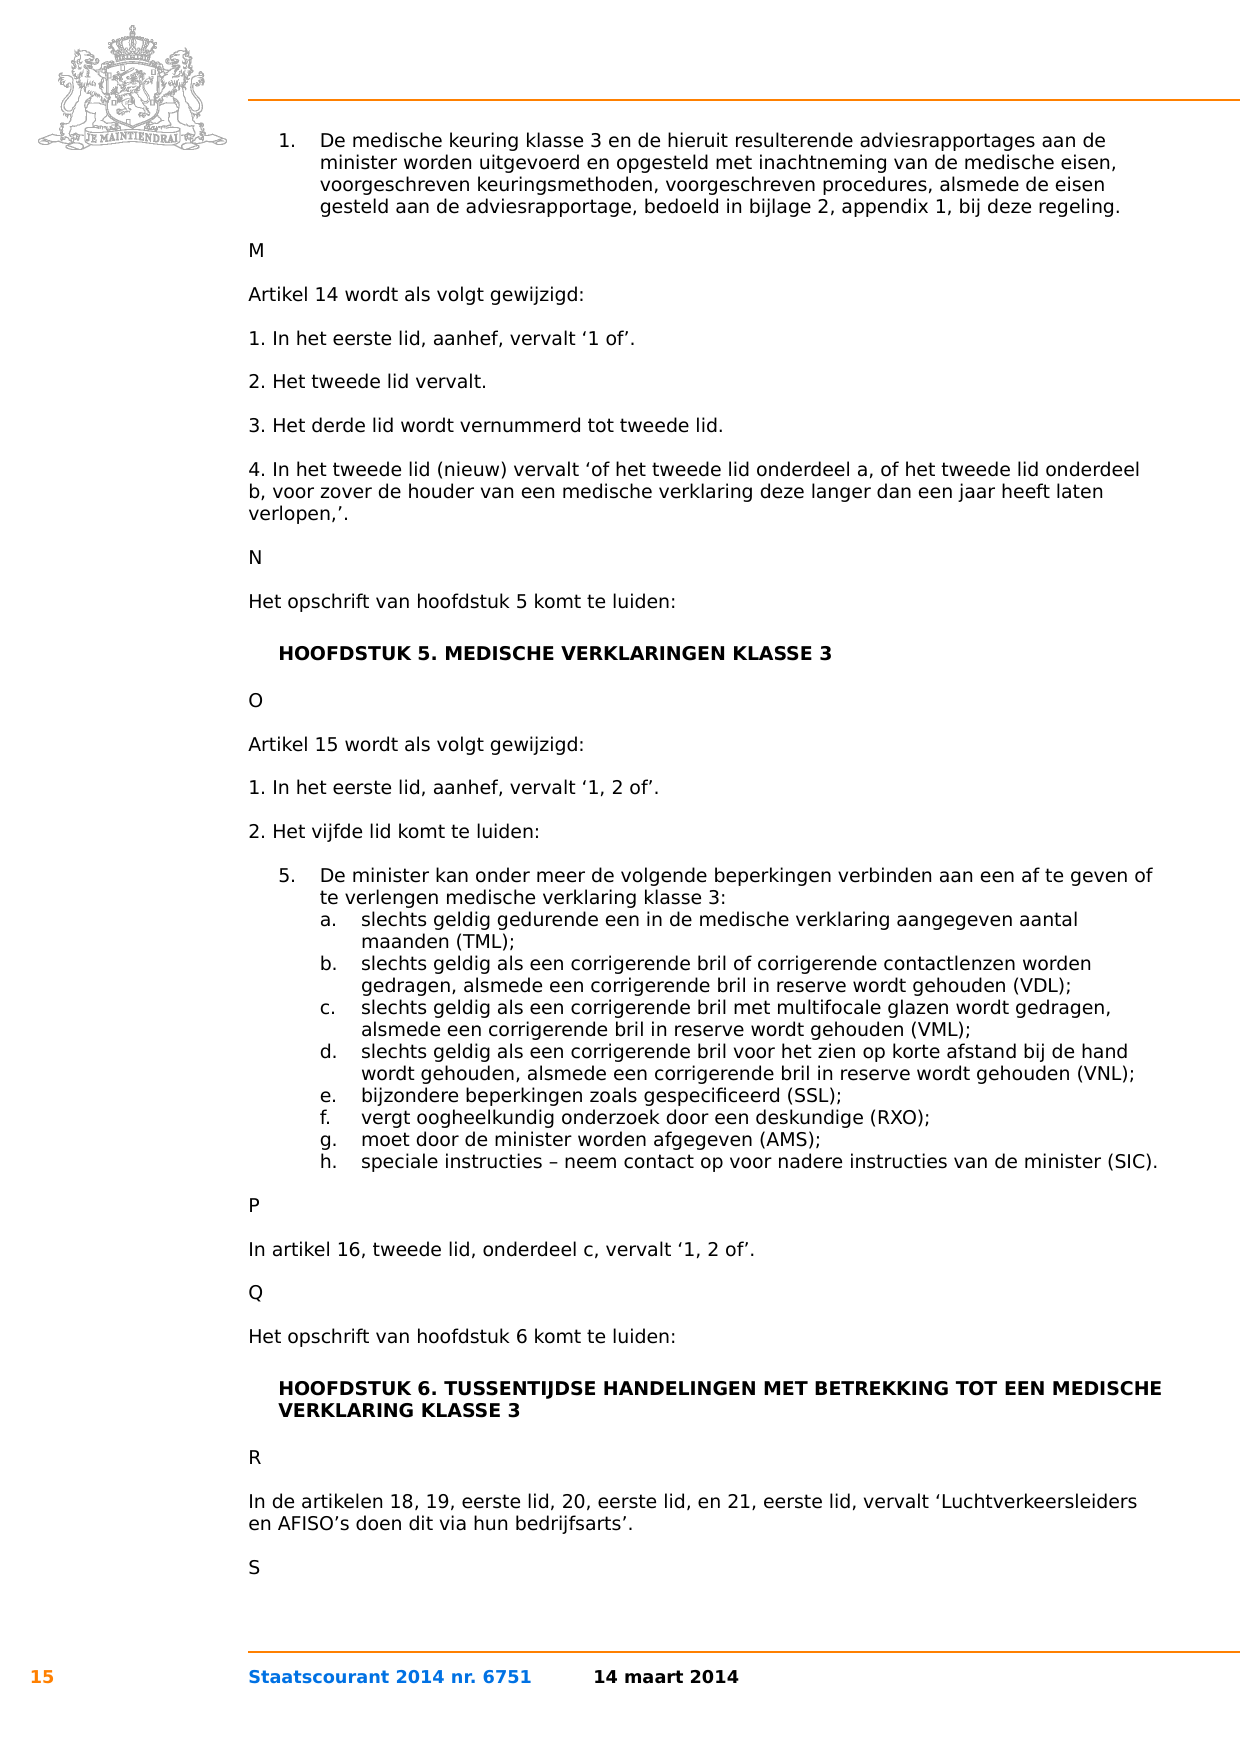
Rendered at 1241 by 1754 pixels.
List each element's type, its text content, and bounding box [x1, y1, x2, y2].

text g. moet door de minister worden afgegeven (AMS); [319, 1129, 1163, 1151]
text 3. Het derde lid wordt vernummerd tot tweede lid. [248, 415, 1163, 437]
text f. vergt oogheelkundig onderzoek door een deskundige (RXO); [319, 1107, 1163, 1129]
text R [248, 1447, 1163, 1469]
text Het opschrift van hoofdstuk 6 komt te luiden: [248, 1326, 1163, 1348]
text 1. In het eerste lid, aanhef, vervalt ‘1, 2 of’. [248, 777, 1163, 799]
text 2. Het tweede lid vervalt. [248, 371, 1163, 393]
subtitle HOOFDSTUK 6. TUSSENTIJDSE HANDELINGEN MET BETREKKING TOT EEN MEDISCHE VERKLARING KLASSE 3 [278, 1378, 1163, 1422]
text N [248, 547, 1163, 569]
text Artikel 14 wordt als volgt gewijzigd: [248, 283, 1163, 306]
text 2. Het vijfde lid komt te luiden: [248, 821, 1163, 843]
text a. slechts geldig gedurende een in de medische verklaring aangegeven aantal maanden (TML); [319, 909, 1163, 953]
text e. bijzondere beperkingen zoals gespecificeerd (SSL); [319, 1085, 1163, 1107]
text M [248, 240, 1163, 262]
text S [248, 1557, 1163, 1579]
text O [248, 689, 1163, 712]
text P [248, 1194, 1163, 1217]
text In artikel 16, tweede lid, onderdeel c, vervalt ‘1, 2 of’. [248, 1238, 1163, 1260]
text In de artikelen 18, 19, eerste lid, 20, eerste lid, en 21, eerste lid, vervalt ‘Luchtverkeersleiders en AFISO’s doen dit via hun bedrijfsarts’. [248, 1491, 1163, 1535]
text 4. In het tweede lid (nieuw) vervalt ‘of het tweede lid onderdeel a, of het tweede lid onderdeel b, voor zover de houder van een medische verklaring deze langer dan een jaar heeft laten verlopen,’. [248, 459, 1163, 525]
text c. slechts geldig als een corrigerende bril met multifocale glazen wordt gedragen, alsmede een corrigerende bril in reserve wordt gehouden (VML); [319, 997, 1163, 1041]
text 5. De minister kan onder meer de volgende beperkingen verbinden aan een af te geven of te verlengen medische verklaring klasse 3: [278, 865, 1163, 909]
text 1. In het eerste lid, aanhef, vervalt ‘1 of’. [248, 327, 1163, 349]
text Artikel 15 wordt als volgt gewijzigd: [248, 733, 1163, 755]
text 1. De medische keuring klasse 3 en de hieruit resulterende adviesrapportages aan de minister worden uitgevoerd en opgesteld met inachtneming van de medische eisen, voorgeschreven keuringsmethoden, voorgeschreven procedures, alsmede de eisen gesteld aan de adviesrapportage, bedoeld in bijlage 2, appendix 1, bij deze regeling. [278, 130, 1163, 218]
text d. slechts geldig als een corrigerende bril voor het zien op korte afstand bij de hand wordt gehouden, alsmede een corrigerende bril in reserve wordt gehouden (VNL); [319, 1041, 1163, 1085]
subtitle HOOFDSTUK 5. MEDISCHE VERKLARINGEN KLASSE 3 [278, 643, 1163, 664]
text b. slechts geldig als een corrigerende bril of corrigerende contactlenzen worden gedragen, alsmede een corrigerende bril in reserve wordt gehouden (VDL); [319, 953, 1163, 997]
text Het opschrift van hoofdstuk 5 komt te luiden: [248, 591, 1163, 613]
text Q [248, 1282, 1163, 1304]
text h. speciale instructies – neem contact op voor nadere instructies van de minister (SIC). [319, 1151, 1163, 1173]
picture [38, 25, 227, 150]
